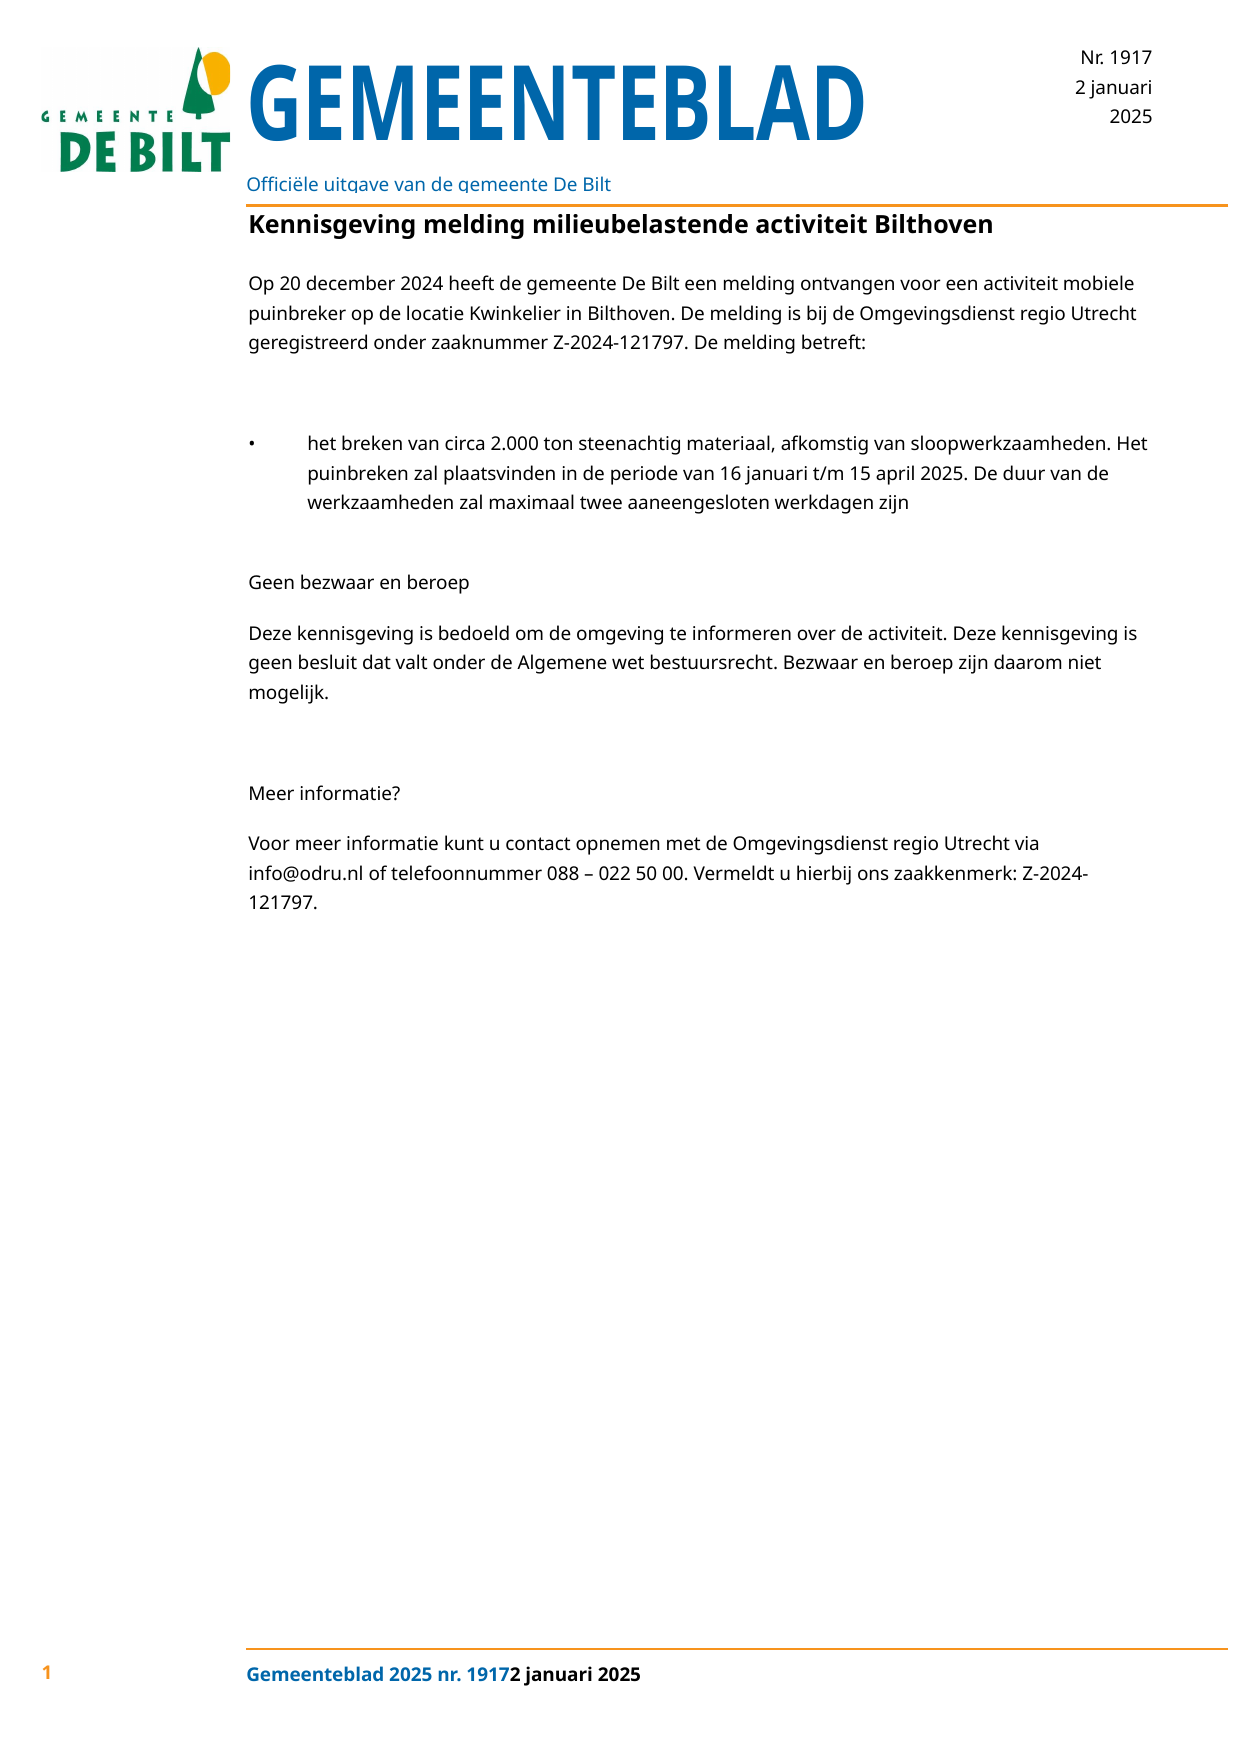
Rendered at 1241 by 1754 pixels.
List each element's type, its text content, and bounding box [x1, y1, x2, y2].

text Geen bezwaar en beroep [248, 569, 1152, 595]
text Op 20 december 2024 heeft de gemeente De Bilt een melding ontvangen voor een activiteit mobiele puinbreker op de locatie Kwinkelier in Bilthoven. De melding is bij de Omgevingsdienst regio Utrecht geregistreerd onder zaaknummer Z-2024-121797. De melding betreft: [248, 270, 1152, 355]
text Deze kennisgeving is bedoeld om de omgeving te informeren over de activiteit. Deze kennisgeving is geen besluit dat valt onder de Algemene wet bestuursrecht. Bezwaar en beroep zijn daarom niet mogelijk. [248, 620, 1152, 705]
picture [41, 47, 231, 172]
list het breken van circa 2.000 ton steenachtig materiaal, afkomstig van sloop­werk­zaam­heden. Het puinbreken zal plaatsvinden in de periode van 16 januari t/m 15 april 2025. De duur van de werkzaamheden zal maximaal twee aaneengesloten werkdagen zijn [248, 430, 1152, 515]
text Kennisgeving melding milieubelastende activiteit Bilthoven [248, 207, 1152, 241]
text Voor meer informatie kunt u contact opnemen met de Omgevingsdienst regio Utrecht via info@odru.nl of telefoonnummer 088 – 022 50 00. Vermeldt u hierbij ons zaakkenmerk: Z-2024-121797. [248, 830, 1152, 915]
text Meer informatie? [248, 780, 1152, 806]
